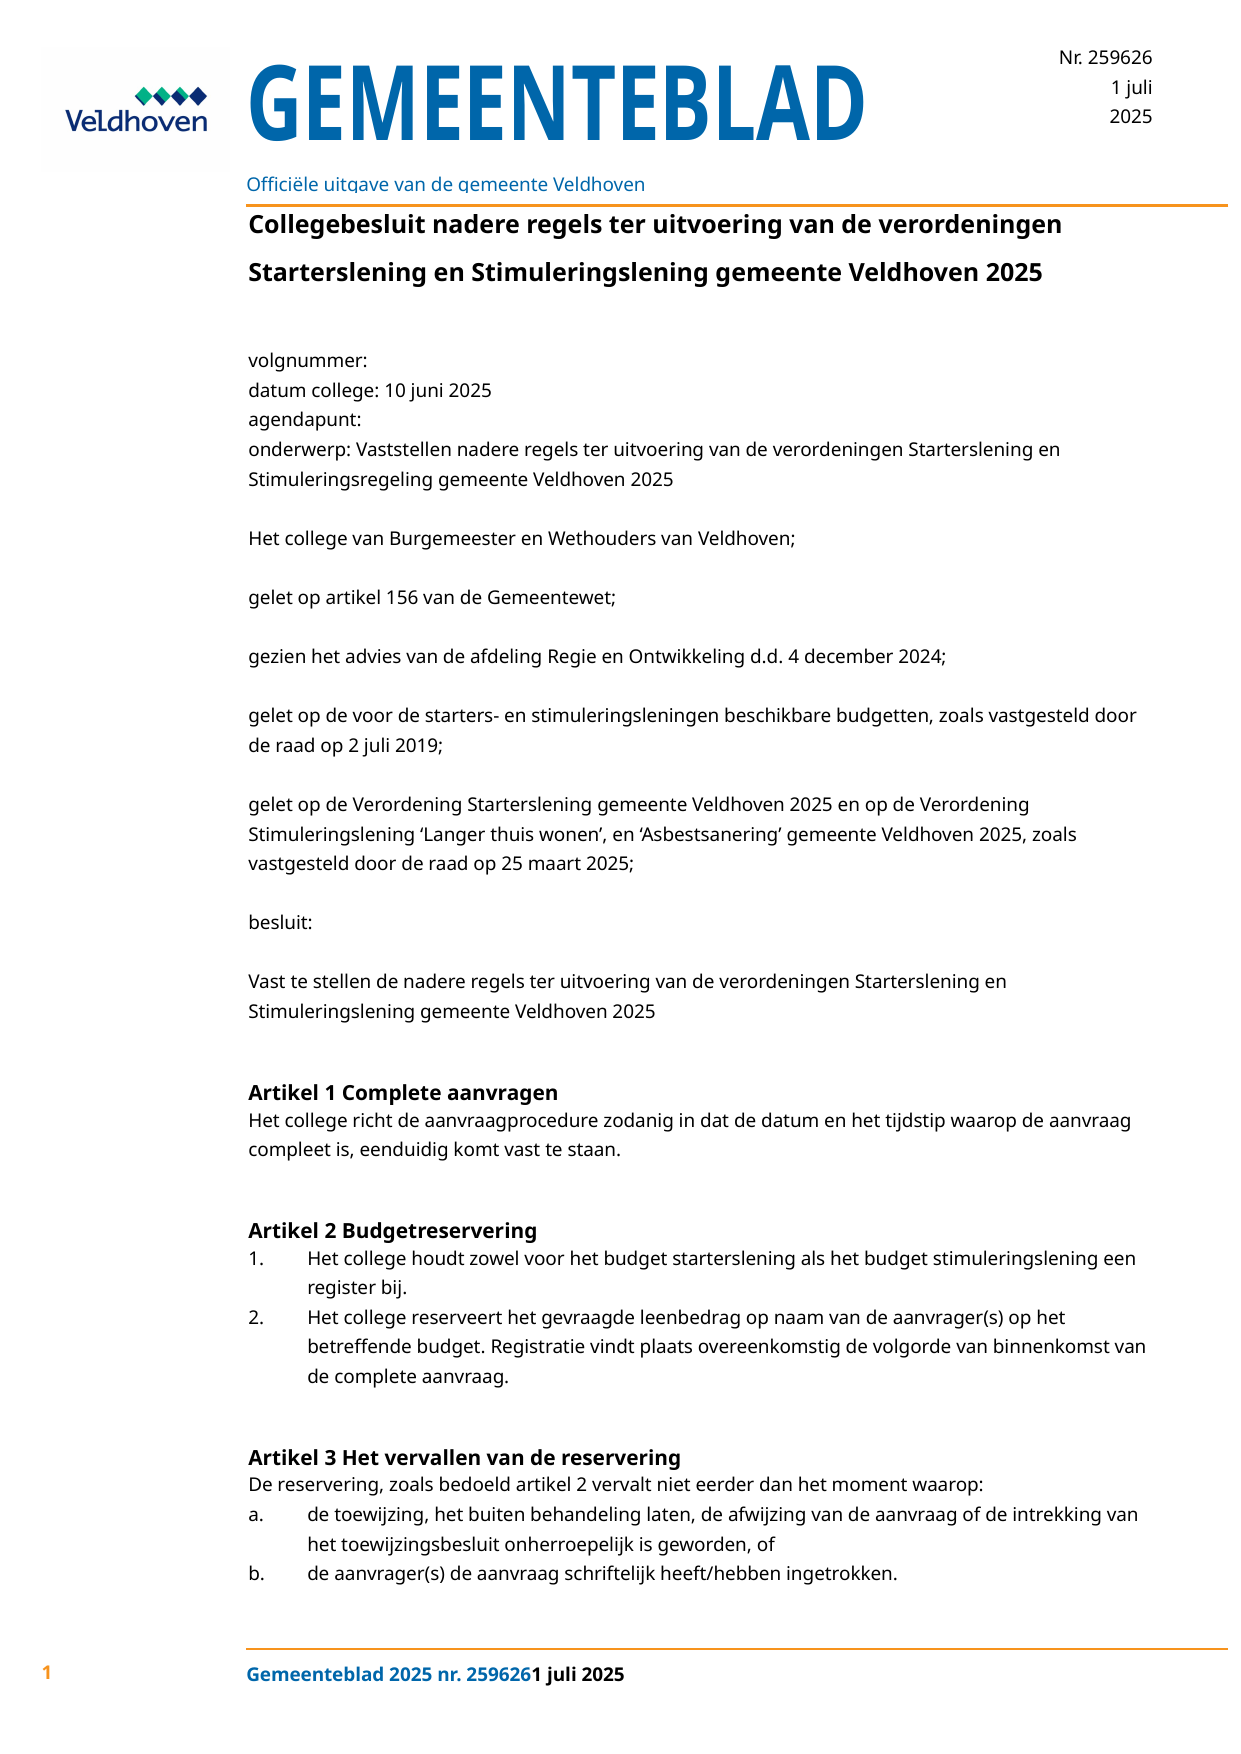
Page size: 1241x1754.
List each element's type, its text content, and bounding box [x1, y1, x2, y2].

list de aanvrager(s) de aanvraag schriftelijk heeft/hebben ingetrokken. [248, 1560, 1152, 1586]
text datum college: 10 juni 2025 [248, 377, 1152, 403]
text Artikel 1 Complete aanvragen [248, 1078, 1152, 1107]
list Het college reserveert het gevraagde leenbedrag op naam van de aanvrager(s) op het betreffende budget. Registratie vindt plaats overeenkomstig de volgorde van binnenkomst van de complete aanvraag. [248, 1304, 1152, 1389]
text gezien het advies van de afdeling Regie en Ontwikkeling d.d. 4 december 2024; [248, 643, 1152, 669]
text Artikel 2 Budgetreservering [248, 1216, 1152, 1245]
text Het college van Burgemeester en Wethouders van Veldhoven; [248, 525, 1152, 551]
text Collegebesluit nadere regels ter uitvoering van de verordeningen Starterslening en Stimuleringslening gemeente Veldhoven 2025 [248, 207, 1152, 288]
text gelet op de Verordening Starterslening gemeente Veldhoven 2025 en op de Verordening Stimuleringslening ‘Langer thuis wonen’, en ‘Asbestsanering’ gemeente Veldhoven 2025, zoals vastgesteld door de raad op 25 maart 2025; [248, 791, 1152, 876]
text agendapunt: [248, 407, 1152, 432]
text Het college richt de aanvraagprocedure zodanig in dat de datum en het tijdstip waarop de aanvraag compleet is, eenduidig komt vast te staan. [248, 1107, 1152, 1162]
text Artikel 3 Het vervallen van de reservering [248, 1443, 1152, 1472]
text De reservering, zoals bedoeld artikel 2 vervalt niet eerder dan het moment waarop: [248, 1472, 1152, 1497]
text besluit: [248, 909, 1152, 935]
picture [41, 47, 231, 172]
text Vast te stellen de nadere regels ter uitvoering van de verordeningen Starterslening en Stimuleringslening gemeente Veldhoven 2025 [248, 969, 1152, 1024]
text volgnummer: [248, 347, 1152, 373]
text gelet op artikel 156 van de Gemeentewet; [248, 584, 1152, 610]
text gelet op de voor de starters- en stimuleringsleningen beschikbare budgetten, zoals vastgesteld door de raad op 2 juli 2019; [248, 702, 1152, 758]
list Het college houdt zowel voor het budget starterslening als het budget stimuleringslening een register bij. [248, 1245, 1152, 1300]
text onderwerp: Vaststellen nadere regels ter uitvoering van de verordeningen Starterslening en Stimuleringsregeling gemeente Veldhoven 2025 [248, 436, 1152, 492]
list de toewijzing, het buiten behandeling laten, de afwijzing van de aanvraag of de intrekking van het toewijzingsbesluit onherroepelijk is geworden, of [248, 1501, 1152, 1556]
